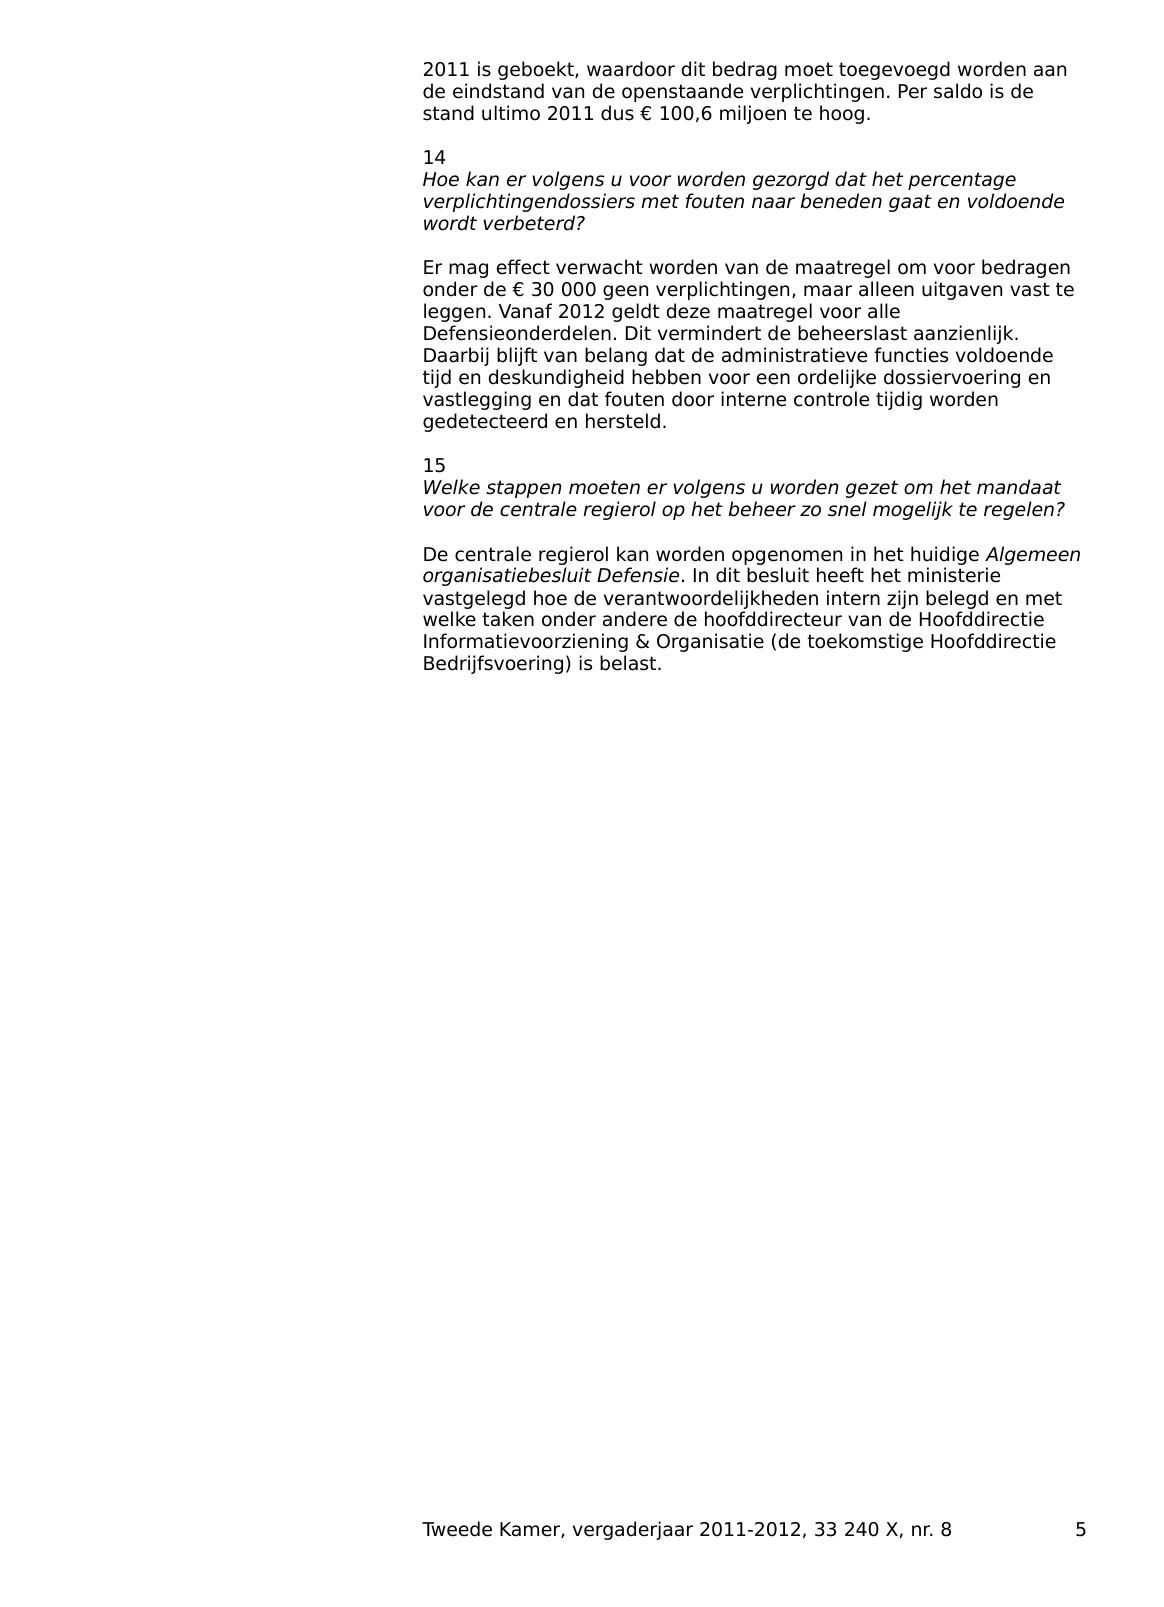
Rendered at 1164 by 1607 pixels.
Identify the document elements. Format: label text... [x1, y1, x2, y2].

text 2011 is geboekt, waardoor dit bedrag moet toegevoegd worden aan de eindstand van de openstaande verplichtingen. Per saldo is de stand ultimo 2011 dus € 100,6 miljoen te hoog. [422, 59, 1087, 125]
text Welke stappen moeten er volgens u worden gezet om het mandaat voor de centrale regierol op het beheer zo snel mogelijk te regelen? [422, 477, 1087, 521]
text 15 [422, 455, 1087, 477]
text Daarbij blijft van belang dat de administratieve functies voldoende tijd en deskundigheid hebben voor een ordelijke dossiervoering en vastlegging en dat fouten door interne controle tijdig worden gedetecteerd en hersteld. [422, 345, 1087, 433]
text 14 [422, 147, 1087, 169]
text Hoe kan er volgens u voor worden gezorgd dat het percentage verplichtingendossiers met fouten naar beneden gaat en voldoende wordt verbeterd? [422, 169, 1087, 235]
text Er mag effect verwacht worden van de maatregel om voor bedragen onder de € 30 000 geen verplichtingen, maar alleen uitgaven vast te leggen. Vanaf 2012 geldt deze maatregel voor alle Defensieonderdelen. Dit vermindert de beheerslast aanzienlijk. [422, 257, 1087, 345]
text De centrale regierol kan worden opgenomen in het huidige Algemeen organisatiebesluit Defensie. In dit besluit heeft het ministerie vastgelegd hoe de verantwoordelijkheden intern zijn belegd en met welke taken onder andere de hoofddirecteur van de Hoofddirectie Informatievoorziening & Organisatie (de toekomstige Hoofddirectie Bedrijfsvoering) is belast. [422, 543, 1087, 675]
